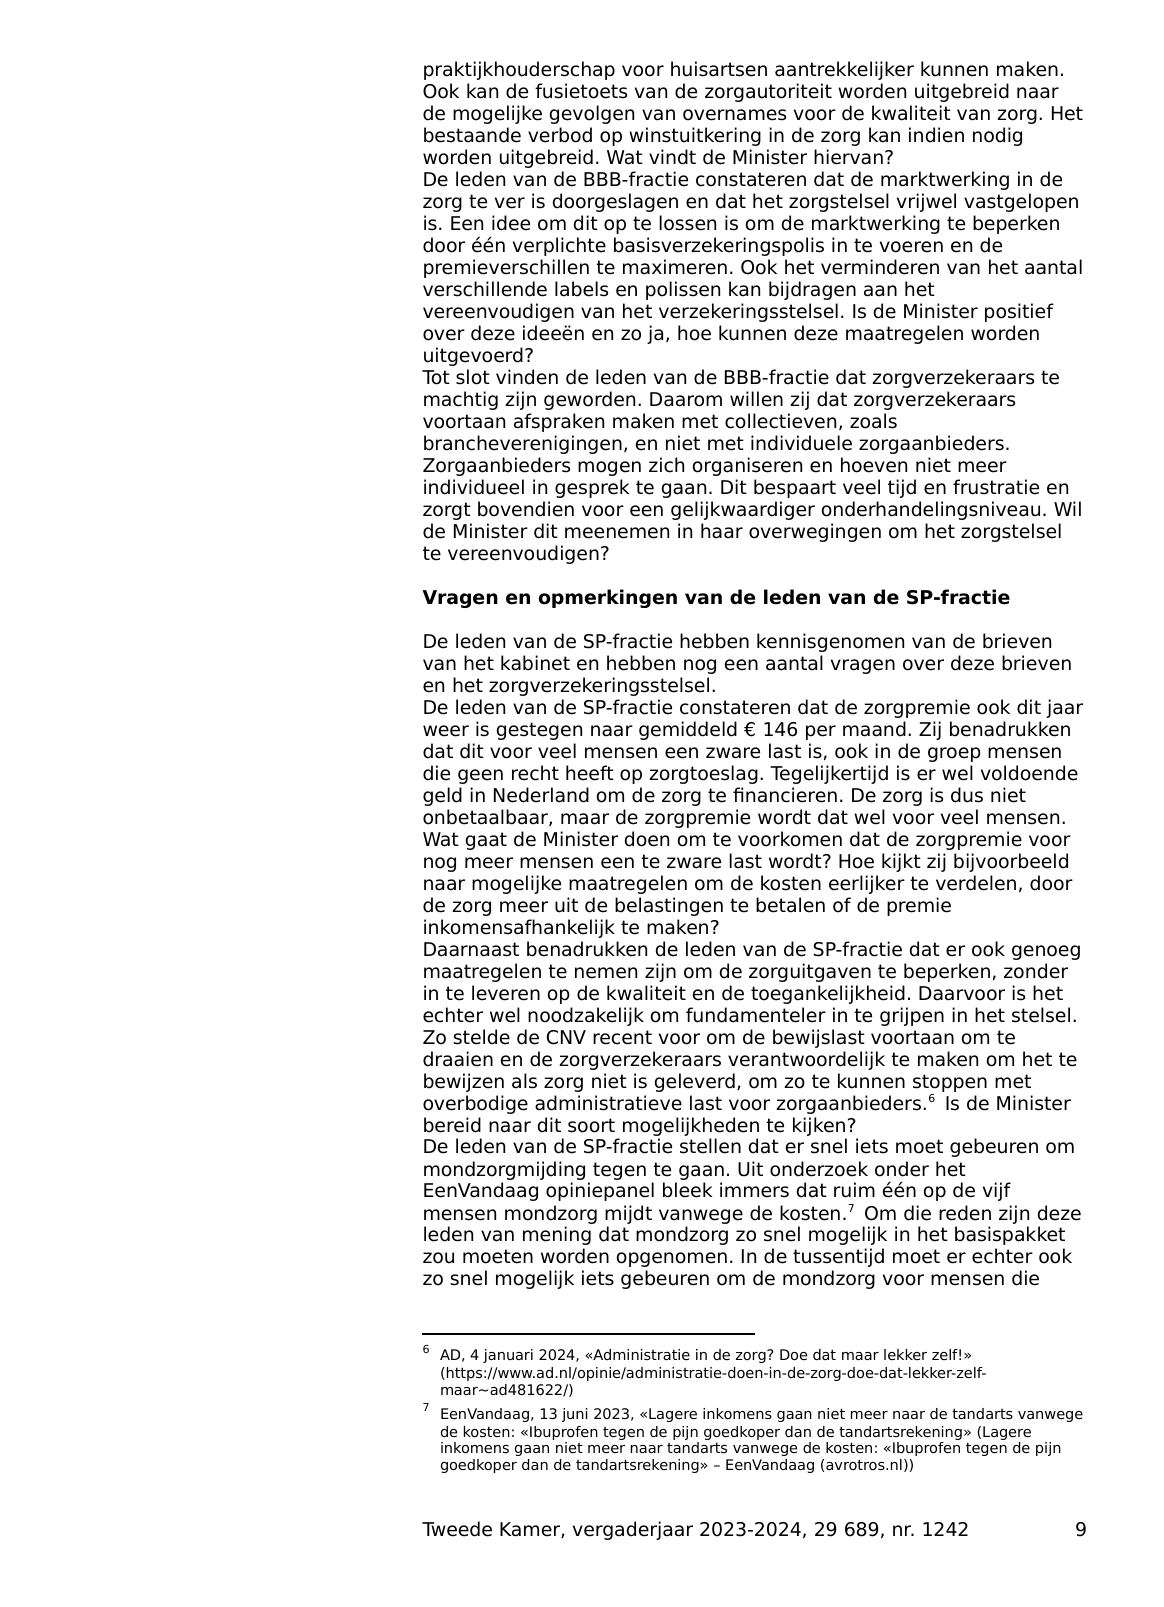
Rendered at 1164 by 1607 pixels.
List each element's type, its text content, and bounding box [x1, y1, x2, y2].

text Daarnaast benadrukken de leden van de SP-fractie dat er ook genoeg maatregelen te nemen zijn om de zorguitgaven te beperken, zonder in te leveren op de kwaliteit en de toegankelijkheid. Daarvoor is het echter wel noodzakelijk om fundamenteler in te grijpen in het stelsel. Zo stelde de CNV recent voor om de bewijslast voortaan om te draaien en de zorgverzekeraars verantwoordelijk te maken om het te bewijzen als zorg niet is geleverd, om zo te kunnen stoppen met overbodige administratieve last voor zorgaanbieders. Is de Minister bereid naar dit soort mogelijkheden te kijken? [422, 939, 1087, 1136]
text Tot slot vinden de leden van de BBB-fractie dat zorgverzekeraars te machtig zijn geworden. Daarom willen zij dat zorgverzekeraars voortaan afspraken maken met collectieven, zoals brancheverenigingen, en niet met individuele zorgaanbieders. Zorgaanbieders mogen zich organiseren en hoeven niet meer individueel in gesprek te gaan. Dit bespaart veel tijd en frustratie en zorgt bovendien voor een gelijkwaardiger onderhandelingsniveau. Wil de Minister dit meenemen in haar overwegingen om het zorgstelsel te vereenvoudigen? [422, 367, 1087, 564]
text De leden van de SP-fractie hebben kennisgenomen van de brieven van het kabinet en hebben nog een aantal vragen over deze brieven en het zorgverzekeringsstelsel. [422, 631, 1087, 697]
text De leden van de SP-fractie stellen dat er snel iets moet gebeuren om mondzorgmijding tegen te gaan. Uit onderzoek onder het EenVandaag opiniepanel bleek immers dat ruim één op de vijf mensen mondzorg mijdt vanwege de kosten. Om die reden zijn deze leden van mening dat mondzorg zo snel mogelijk in het basispakket zou moeten worden opgenomen. In de tussentijd moet er echter ook zo snel mogelijk iets gebeuren om de mondzorg voor mensen die [422, 1136, 1087, 1290]
text EenVandaag, 13 juni 2023, «Lagere inkomens gaan niet meer naar de tandarts vanwege de kosten: «Ibuprofen tegen de pijn goedkoper dan de tandartsrekening» (Lagere inkomens gaan niet meer naar tandarts vanwege de kosten: «Ibuprofen tegen de pijn goedkoper dan de tandartsrekening» – EenVandaag (avrotros.nl)) [422, 1402, 1087, 1474]
text praktijkhouderschap voor huisartsen aantrekkelijker kunnen maken. Ook kan de fusietoets van de zorgautoriteit worden uitgebreid naar de mogelijke gevolgen van overnames voor de kwaliteit van zorg. Het bestaande verbod op winstuitkering in de zorg kan indien nodig worden uitgebreid. Wat vindt de Minister hiervan? [422, 59, 1087, 169]
subtitle Vragen en opmerkingen van de leden van de SP-fractie [422, 587, 1087, 609]
text De leden van de BBB-fractie constateren dat de marktwerking in de zorg te ver is doorgeslagen en dat het zorgstelsel vrijwel vastgelopen is. Een idee om dit op te lossen is om de marktwerking te beperken door één verplichte basisverzekeringspolis in te voeren en de premieverschillen te maximeren. Ook het verminderen van het aantal verschillende labels en polissen kan bijdragen aan het vereenvoudigen van het verzekeringsstelsel. Is de Minister positief over deze ideeën en zo ja, hoe kunnen deze maatregelen worden uitgevoerd? [422, 169, 1087, 367]
text De leden van de SP-fractie constateren dat de zorgpremie ook dit jaar weer is gestegen naar gemiddeld € 146 per maand. Zij benadrukken dat dit voor veel mensen een zware last is, ook in de groep mensen die geen recht heeft op zorgtoeslag. Tegelijkertijd is er wel voldoende geld in Nederland om de zorg te financieren. De zorg is dus niet onbetaalbaar, maar de zorgpremie wordt dat wel voor veel mensen. [422, 697, 1087, 829]
text AD, 4 januari 2024, «Administratie in de zorg? Doe dat maar lekker zelf!» (https://www.ad.nl/opinie/administratie-doen-in-de-zorg-doe-dat-lekker-zelf-maar~ad481622/) [422, 1343, 1087, 1399]
text Wat gaat de Minister doen om te voorkomen dat de zorgpremie voor nog meer mensen een te zware last wordt? Hoe kijkt zij bijvoorbeeld naar mogelijke maatregelen om de kosten eerlijker te verdelen, door de zorg meer uit de belastingen te betalen of de premie inkomensafhankelijk te maken? [422, 829, 1087, 939]
